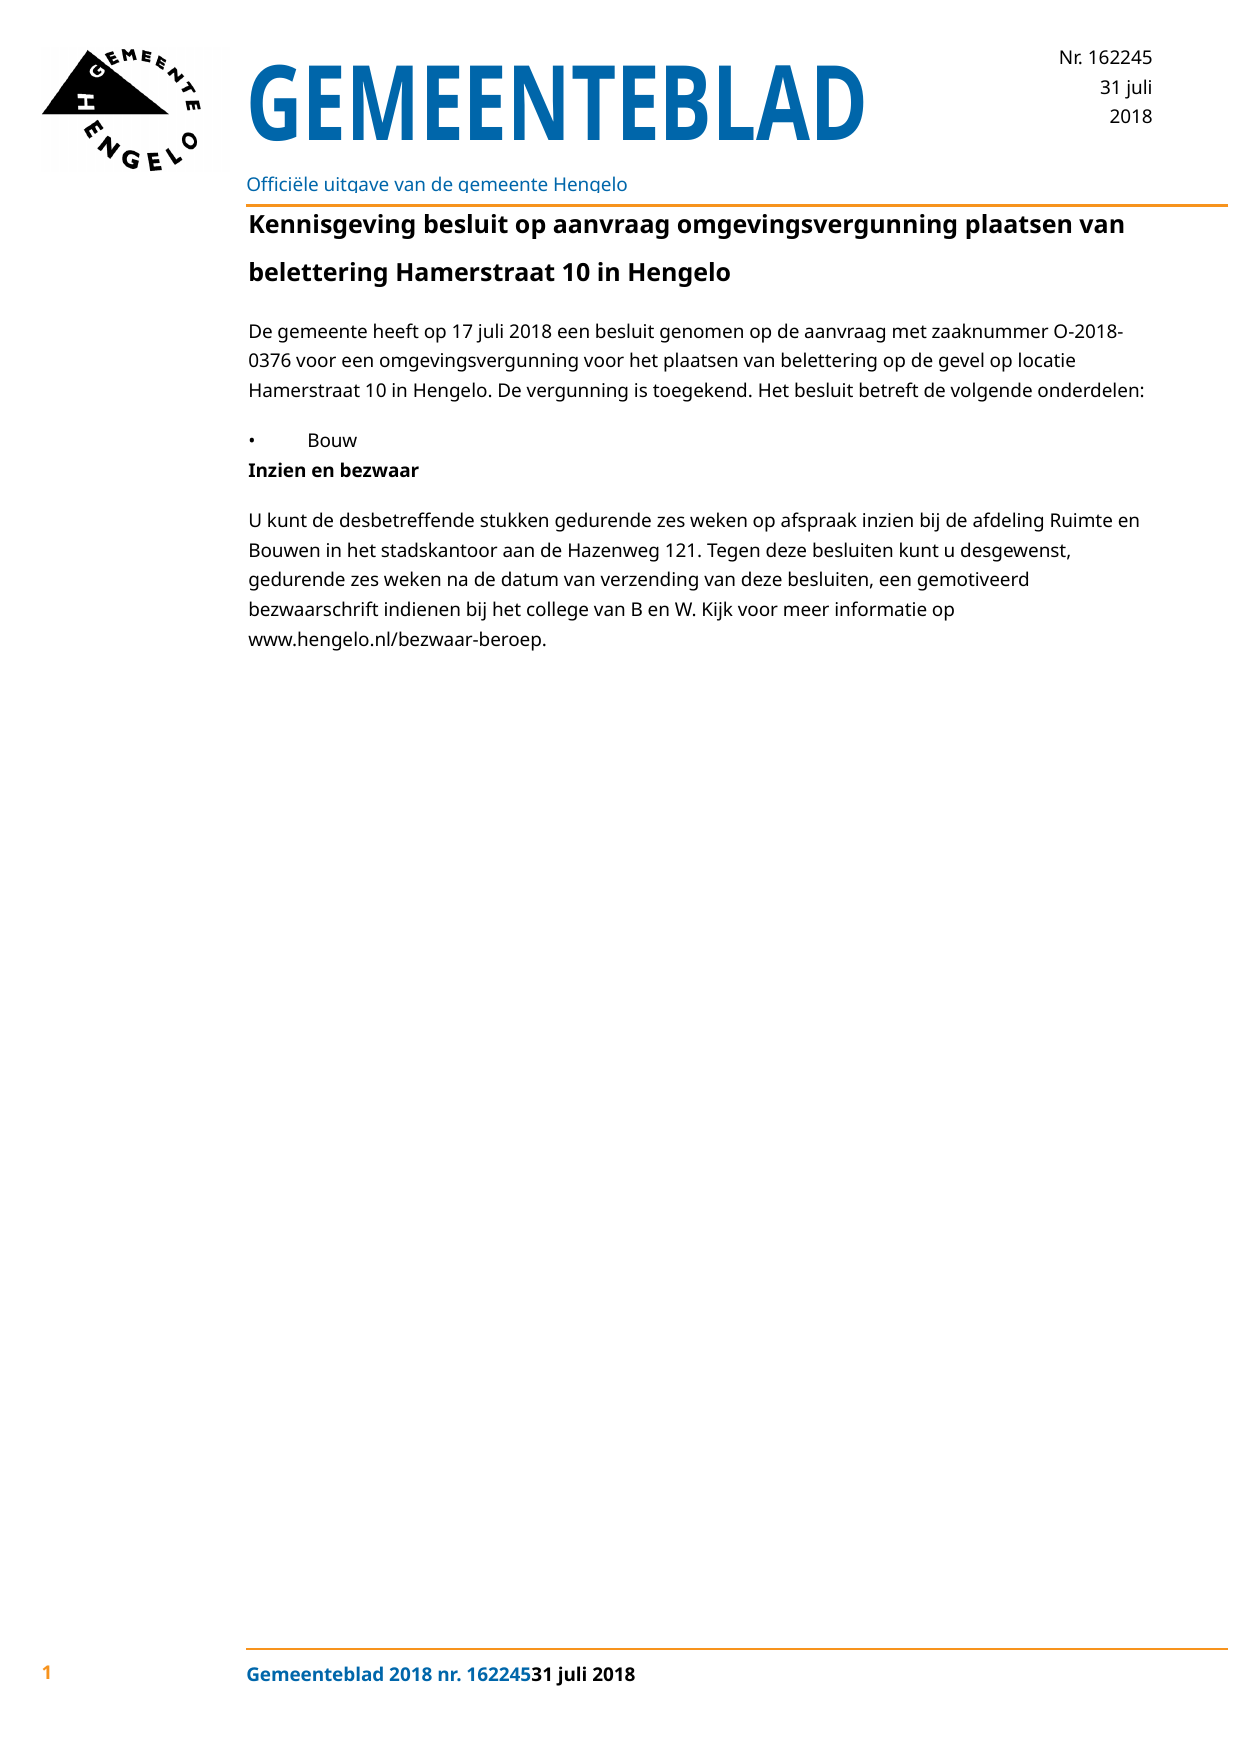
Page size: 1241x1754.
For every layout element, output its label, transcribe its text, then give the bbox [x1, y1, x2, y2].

picture [41, 47, 231, 172]
list Bouw [248, 427, 1152, 453]
text De gemeente heeft op 17 juli 2018 een besluit genomen op de aanvraag met zaaknummer O-2018-0376 voor een omgevingsvergunning voor het plaatsen van belettering op de gevel op locatie Hamerstraat 10 in Hengelo. De vergunning is toegekend. Het besluit betreft de volgende onderdelen: [248, 318, 1152, 403]
text U kunt de desbetreffende stukken gedurende zes weken op afspraak inzien bij de afdeling Ruimte en Bouwen in het stadskantoor aan de Hazenweg 121. Tegen deze besluiten kunt u desgewenst, gedurende zes weken na de datum van verzending van deze besluiten, een gemotiveerd bezwaarschrift indienen bij het college van B en W. Kijk voor meer informatie op www.hengelo.nl/bezwaar-beroep. [248, 507, 1152, 652]
text Inzien en bezwaar [248, 457, 1152, 483]
text Kennisgeving besluit op aanvraag omgevingsvergunning plaatsen van belettering Hamerstraat 10 in Hengelo [248, 207, 1152, 288]
